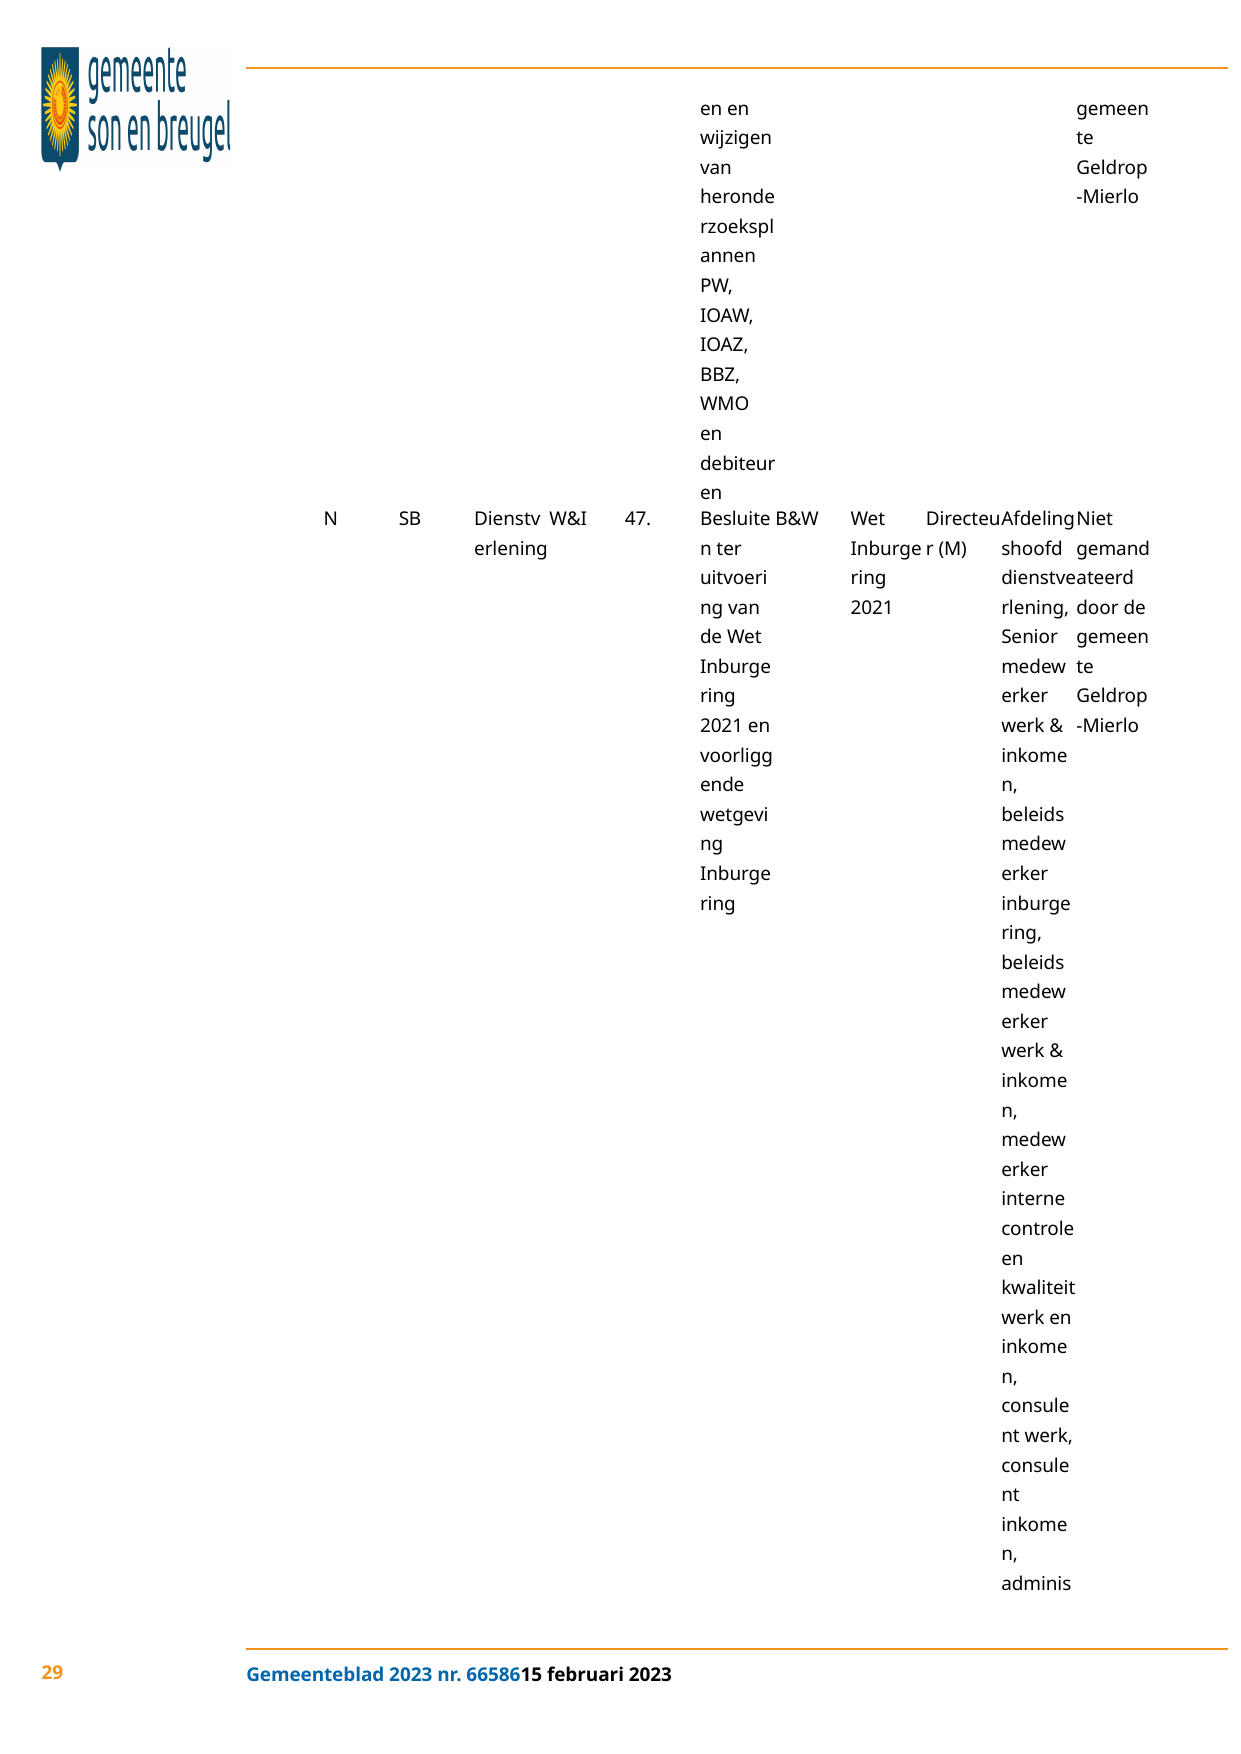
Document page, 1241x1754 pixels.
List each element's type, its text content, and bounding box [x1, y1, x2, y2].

table_cell Wet Inburgering 2021 [850, 505, 926, 1596]
table_cell [850, 95, 926, 505]
table_cell [775, 95, 850, 505]
table_cell [323, 95, 398, 505]
table_cell [926, 95, 1001, 505]
table_cell B&W [775, 505, 850, 1596]
table_cell Directeur (M) [926, 505, 1001, 1596]
table_cell Afdelingshoofd dienstverlening, Senior medewerker werk & inkomen, beleidsmedewerker inburgering, beleidsmedewerker werk & inkomen, medewerker interne controle en kwaliteit werk en inkomen, consulent werk, consulent inkomen, adminis [1001, 505, 1076, 1596]
table_cell [248, 505, 323, 1596]
table_cell [625, 95, 700, 505]
table_cell SB [399, 505, 474, 1596]
table_cell [625, 505, 700, 1596]
table_cell [248, 95, 323, 505]
table_cell [474, 95, 549, 505]
table_cell [549, 95, 624, 505]
table_cell W&I [549, 505, 624, 1596]
table_cell en en wijzigen van heronderzoeksplannen PW, IOAW, IOAZ, BBZ, WMO en debiteuren [700, 95, 775, 505]
picture [41, 47, 231, 172]
table_cell Dienstverlening [474, 505, 549, 1596]
table_cell [1001, 95, 1076, 505]
table_cell Niet gemandateerd door de gemeente Geldrop-Mierlo [1076, 505, 1152, 1596]
table_cell [399, 95, 474, 505]
table_cell gemeente Geldrop-Mierlo [1076, 95, 1152, 505]
table_cell N [323, 505, 398, 1596]
table_cell Besluiten ter uitvoering van de Wet Inburgering 2021 en voorliggende wetgeving Inburgering [700, 505, 775, 1596]
